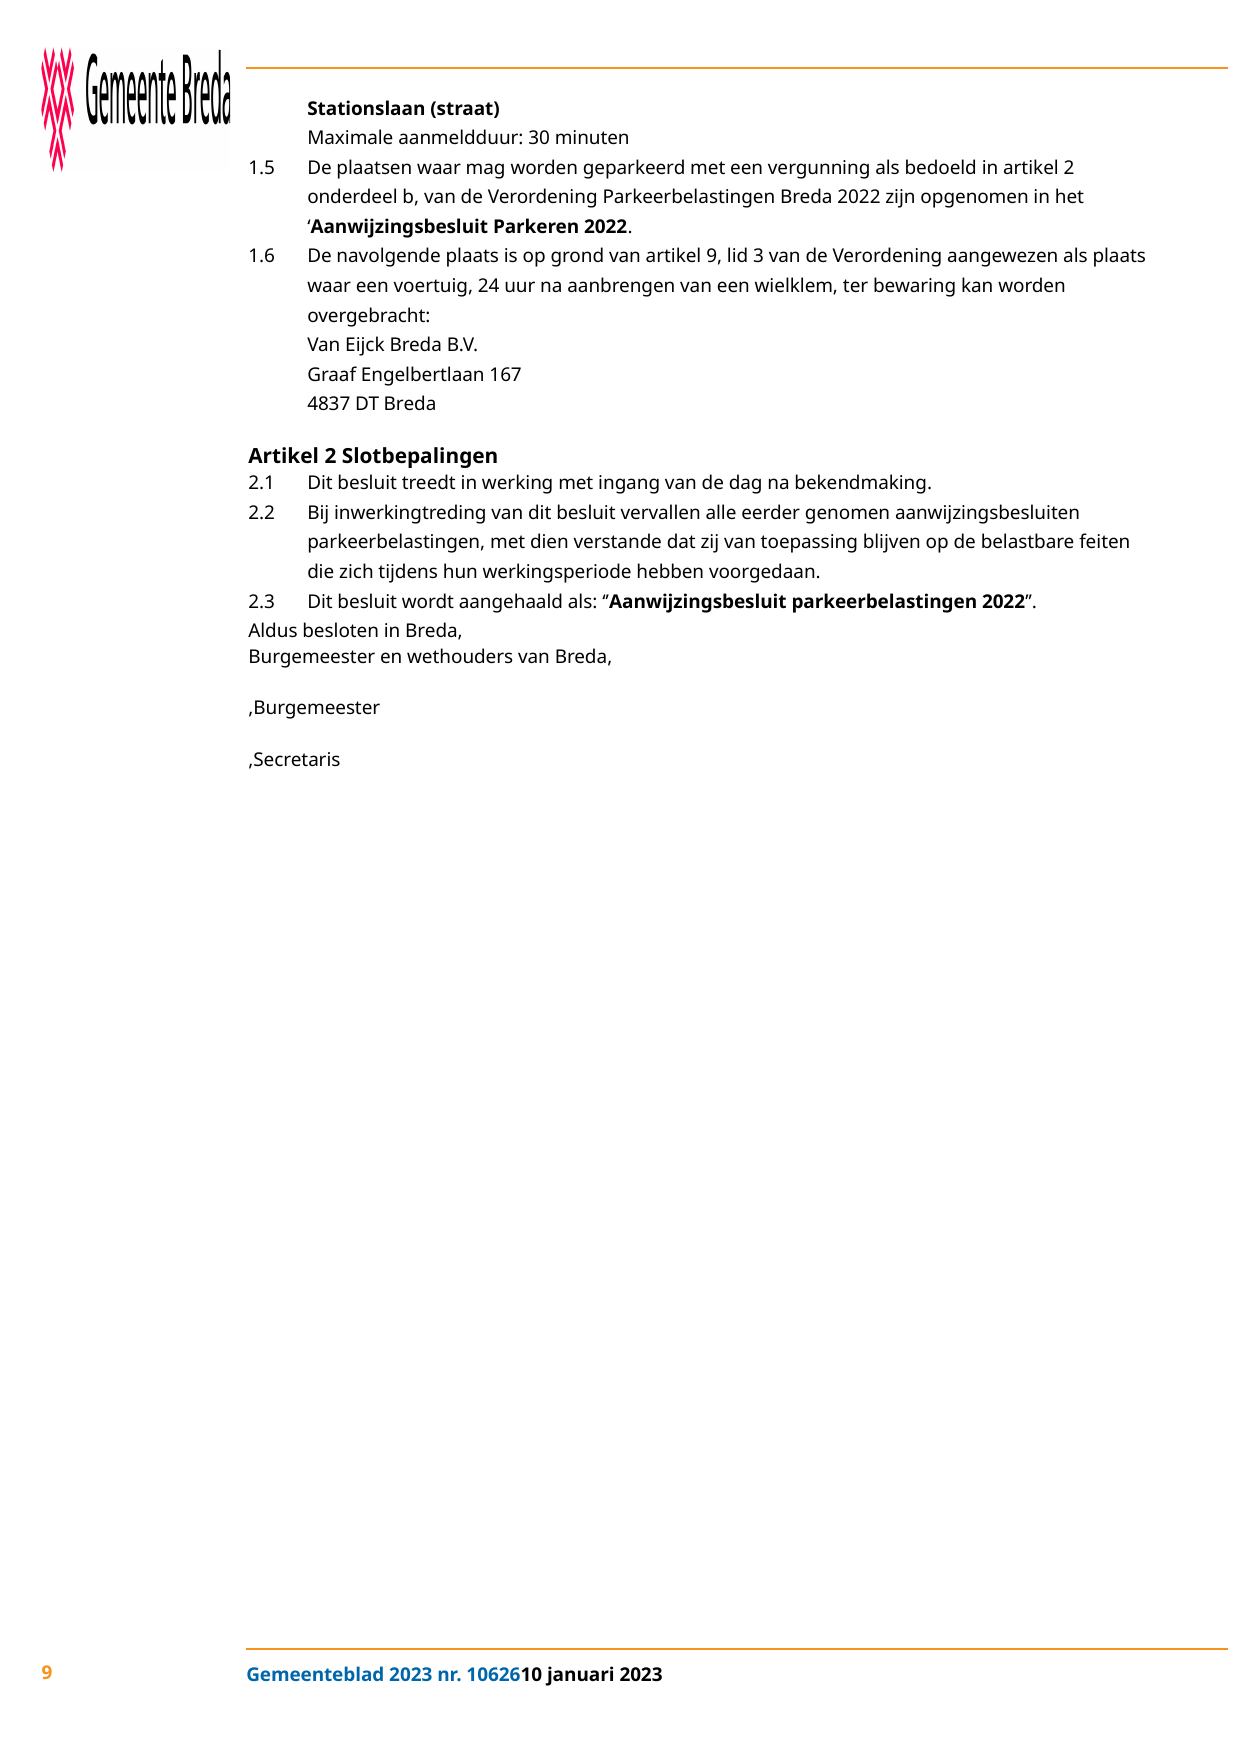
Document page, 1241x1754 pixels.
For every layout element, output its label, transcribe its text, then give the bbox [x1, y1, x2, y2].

list Dit besluit wordt aangehaald als: ‘’Aanwijzingsbesluit parkeerbelastingen 2022’’. [248, 588, 1152, 613]
list Stationslaan (straat) [248, 95, 1152, 121]
list Dit besluit treedt in werking met ingang van de dag na bekendmaking. [248, 469, 1152, 495]
list Van Eijck Breda B.V. [248, 331, 1152, 357]
picture [41, 47, 231, 172]
text Artikel 2 Slotbepalingen [248, 441, 1152, 469]
list Graaf Engelbertlaan 167 [248, 361, 1152, 387]
list Maximale aanmeldduur: 30 minuten [248, 124, 1152, 150]
text ,Secretaris [248, 746, 1152, 772]
list Bij inwerkingtreding van dit besluit vervallen alle eerder genomen aanwijzingsbesluiten parkeerbelastingen, met dien verstande dat zij van toepassing blijven op de belastbare feiten die zich tijdens hun werkingsperiode hebben voorgedaan. [248, 499, 1152, 584]
list De navolgende plaats is op grond van artikel 9, lid 3 van de Verordening aangewezen als plaats waar een voertuig, 24 uur na aanbrengen van een wielklem, ter bewaring kan worden overgebracht: [248, 243, 1152, 328]
text Aldus besloten in Breda, [248, 617, 1152, 643]
list De plaatsen waar mag worden geparkeerd met een vergunning als bedoeld in artikel 2 onderdeel b, van de Verordening Parkeerbelastingen Breda 2022 zijn opgenomen in het ‘Aanwijzingsbesluit Parkeren 2022. [248, 154, 1152, 239]
text Burgemeester en wethouders van Breda, [248, 643, 1152, 669]
list 4837 DT Breda [248, 391, 1152, 416]
text ,Burgemeester [248, 694, 1152, 720]
